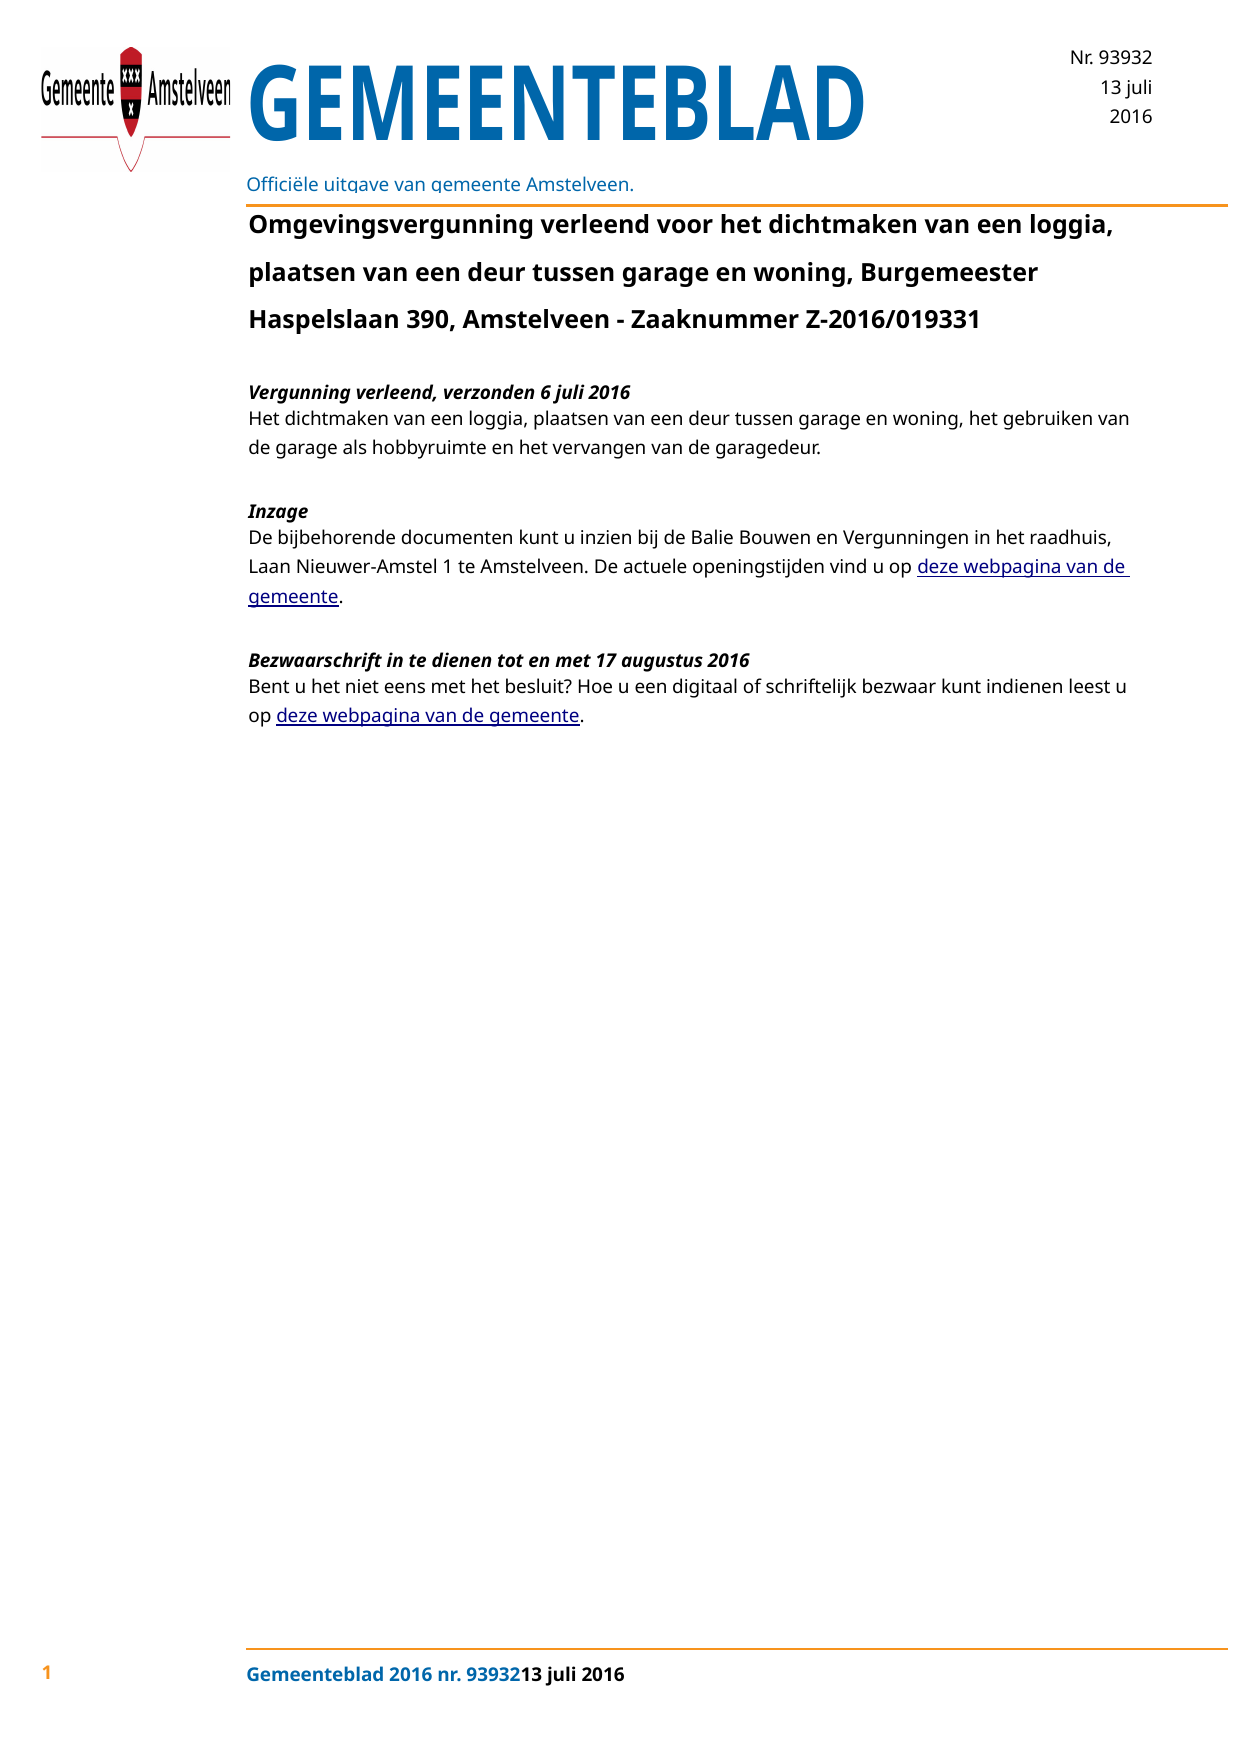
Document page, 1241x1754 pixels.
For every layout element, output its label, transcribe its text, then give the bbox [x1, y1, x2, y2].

picture [41, 47, 231, 172]
text Inzage [248, 498, 1152, 524]
text Bent u het niet eens met het besluit? Hoe u een digitaal of schriftelijk bezwaar kunt indienen leest u op deze webpagina van de gemeente. [248, 673, 1152, 728]
text Vergunning verleend, verzonden 6 juli 2016 [248, 379, 1152, 405]
text Bezwaarschrift in te dienen tot en met 17 augustus 2016 [248, 647, 1152, 673]
text De bijbehorende documenten kunt u inzien bij de Balie Bouwen en Vergunningen in het raadhuis, Laan Nieuwer-Amstel 1 te Amstelveen. De actuele openingstijden vind u op deze webpagina van de gemeente. [248, 524, 1152, 609]
text Omgevingsvergunning verleend voor het dichtmaken van een loggia, plaatsen van een deur tussen garage en woning, Burgemeester Haspelslaan 390, Amstelveen - Zaaknummer Z-2016/019331 [248, 207, 1152, 336]
text Het dichtmaken van een loggia, plaatsen van een deur tussen garage en woning, het gebruiken van de garage als hobbyruimte en het vervangen van de garagedeur. [248, 405, 1152, 460]
